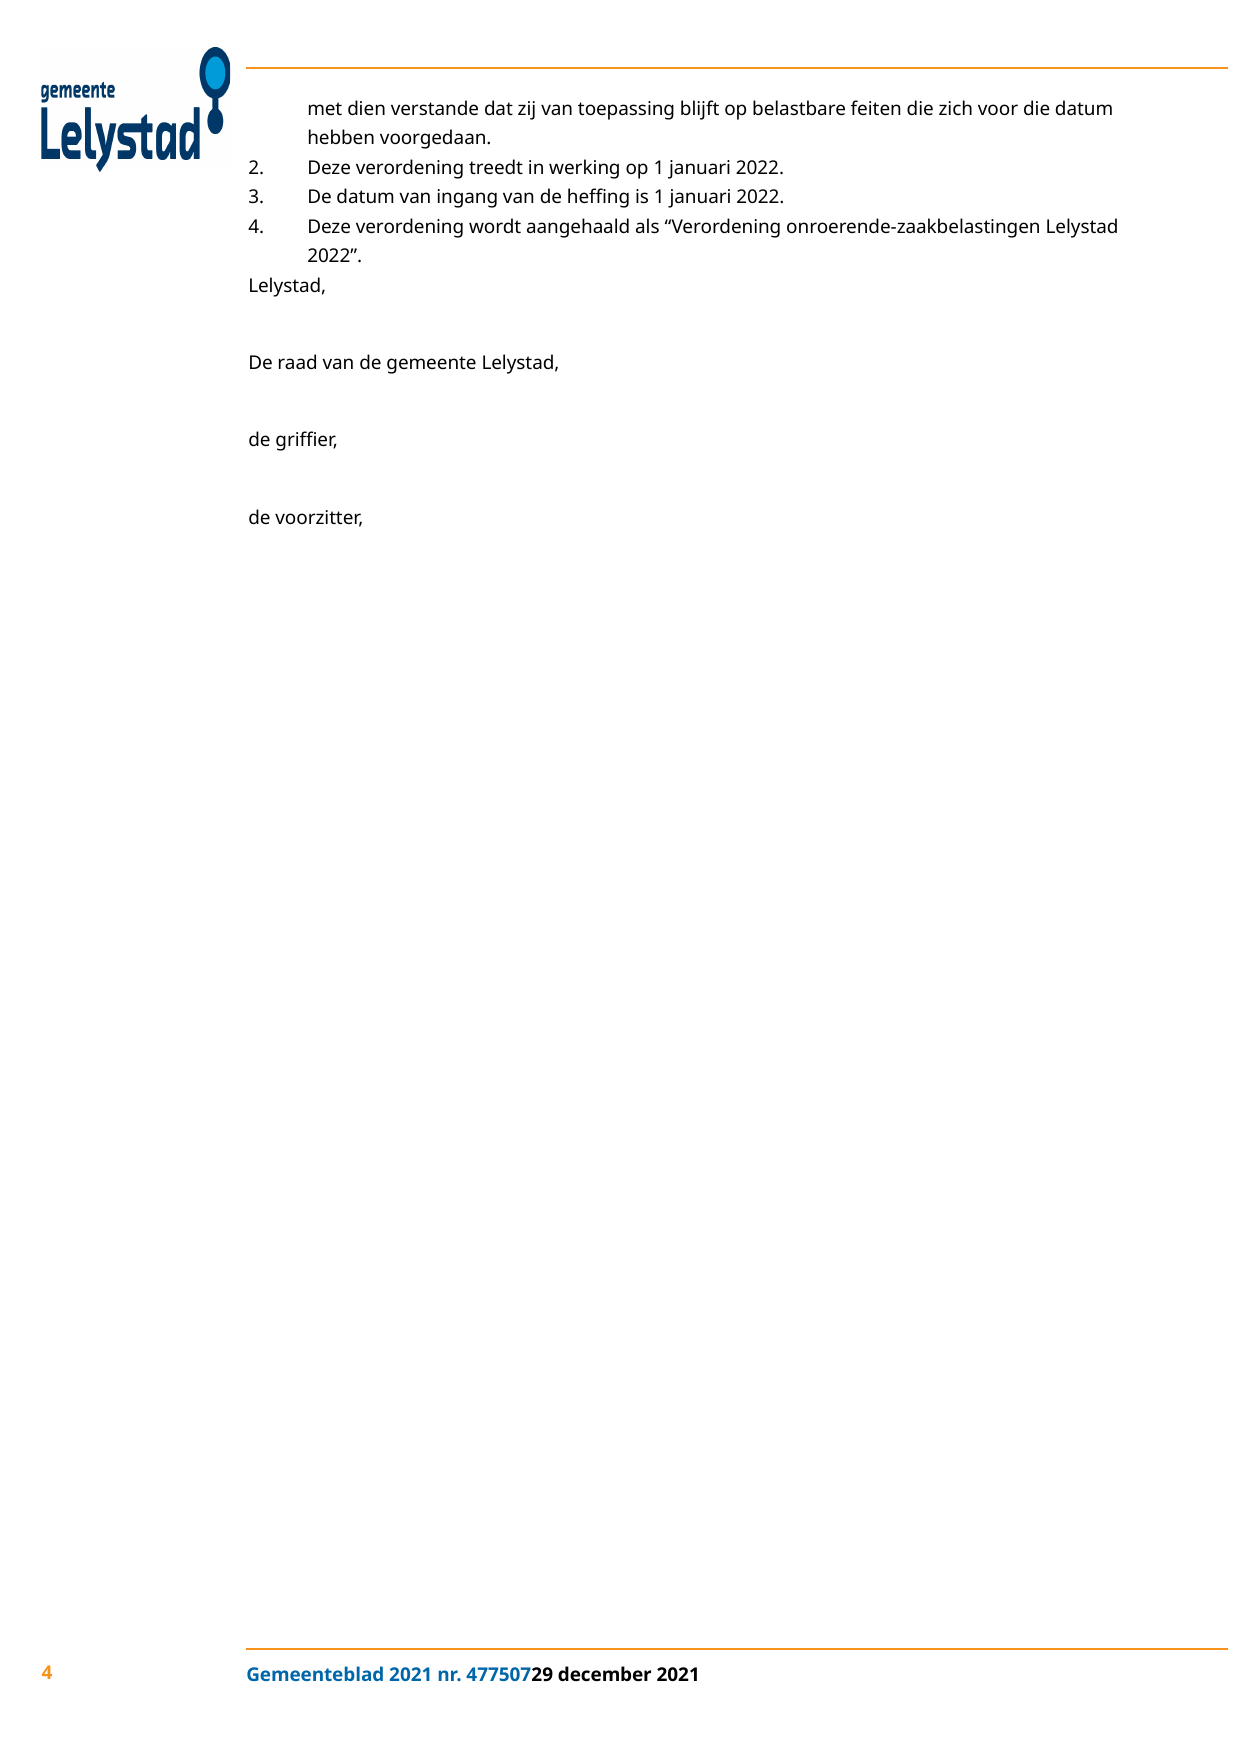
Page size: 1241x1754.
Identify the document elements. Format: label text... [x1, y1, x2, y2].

list De datum van ingang van de heffing is 1 januari 2022. [248, 183, 1152, 209]
text de voorzitter, [248, 504, 1152, 529]
text De raad van de gemeente Lelystad, [248, 349, 1152, 375]
picture [41, 47, 231, 172]
list Deze verordening treedt in werking op 1 januari 2022. [248, 154, 1152, 180]
list met dien verstande dat zij van toepassing blijft op belastbare feiten die zich voor die datum hebben voorgedaan. [248, 95, 1152, 150]
list Deze verordening wordt aangehaald als “Verordening onroerende-zaakbelastingen Lelystad 2022”. [248, 213, 1152, 268]
text de griffier, [248, 427, 1152, 452]
text Lelystad, [248, 272, 1152, 298]
